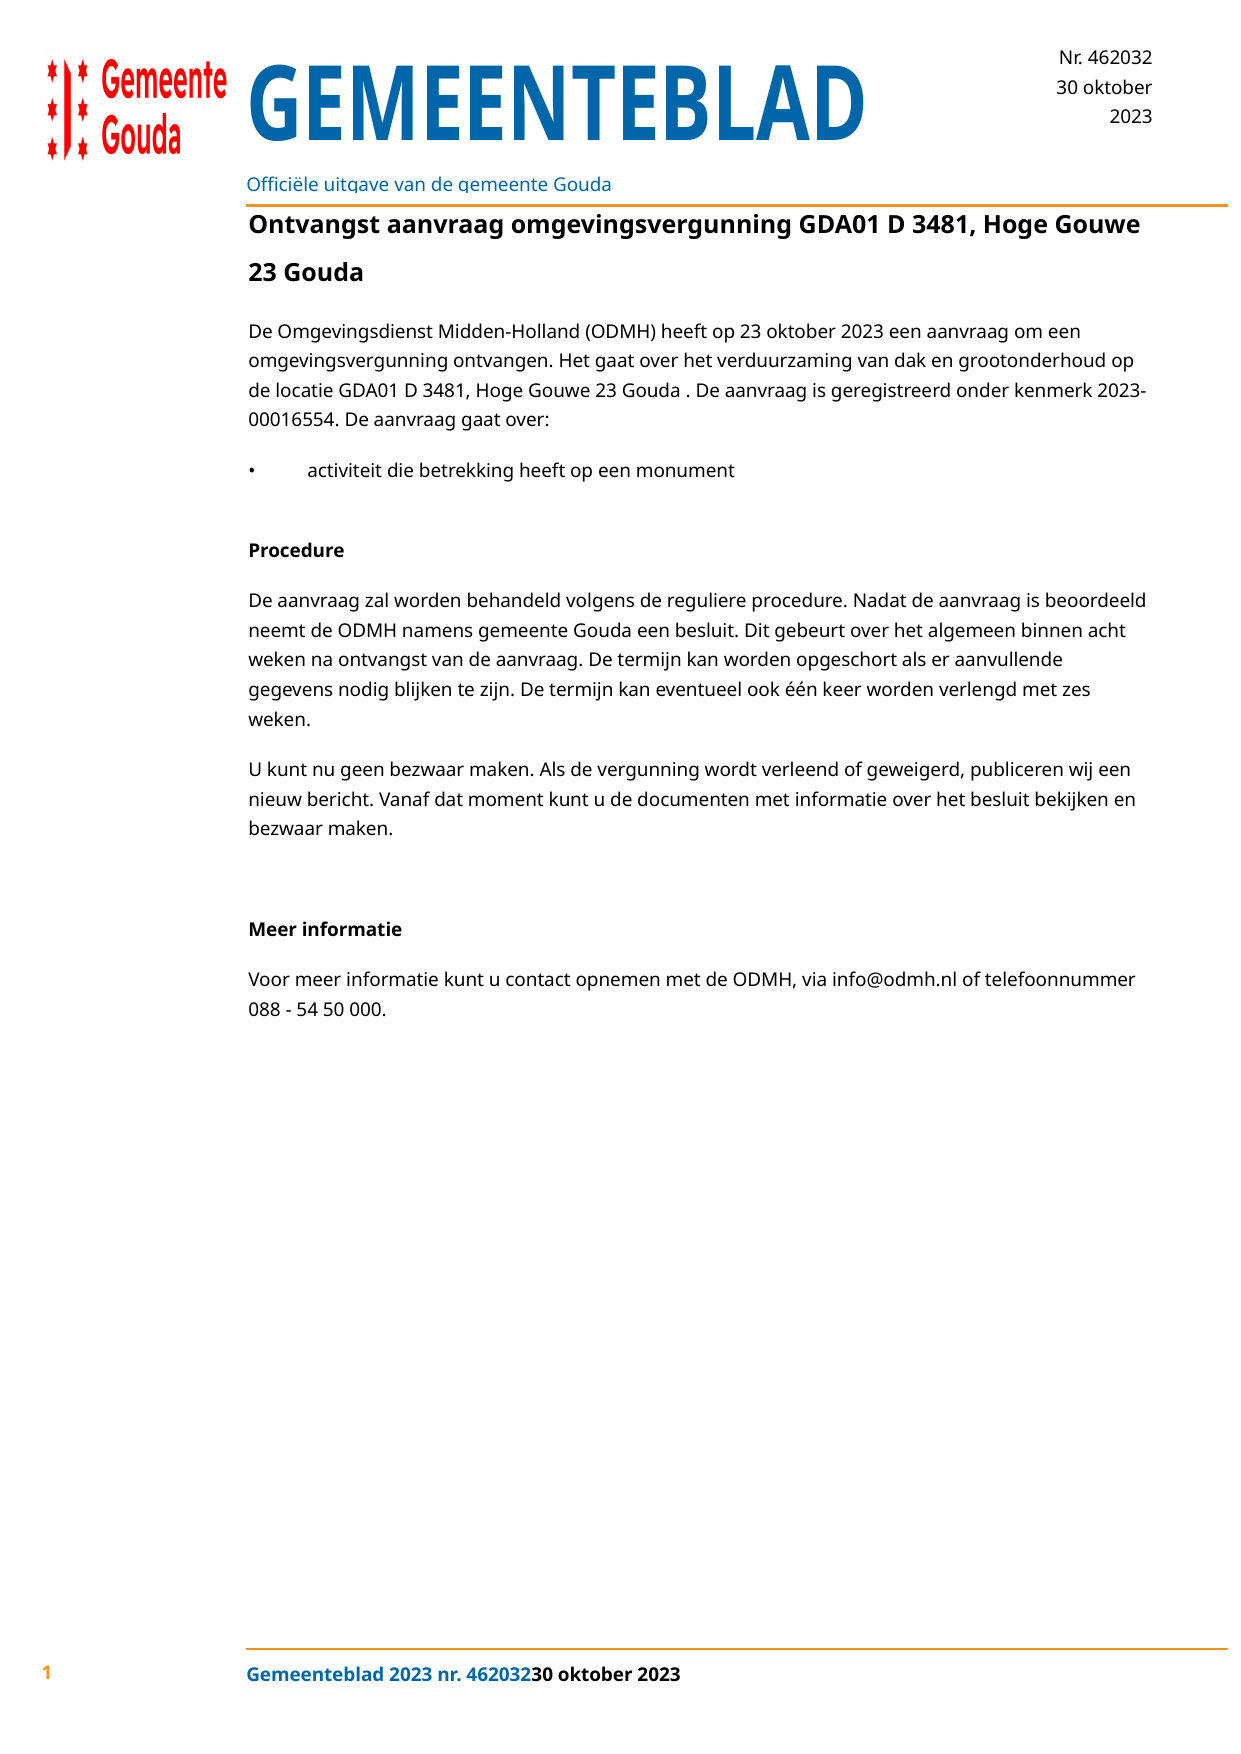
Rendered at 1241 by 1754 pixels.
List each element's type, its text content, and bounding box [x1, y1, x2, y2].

text Meer informatie [248, 916, 1152, 942]
text De Omgevingsdienst Midden-Holland (ODMH) heeft op 23 oktober 2023 een aanvraag om een omgevingsvergunning ontvangen. Het gaat over het verduurzaming van dak en grootonderhoud op de locatie GDA01 D 3481, Hoge Gouwe 23 Gouda . De aanvraag is geregistreerd onder kenmerk 2023-00016554. De aanvraag gaat over: [248, 318, 1152, 432]
text Voor meer informatie kunt u contact opnemen met de ODMH, via info@odmh.nl of telefoonnummer 088 - 54 50 000. [248, 967, 1152, 1022]
text Procedure [248, 537, 1152, 563]
text U kunt nu geen bezwaar maken. Als de vergunning wordt verleend of geweigerd, publiceren wij een nieuw bericht. Vanaf dat moment kunt u de documenten met informatie over het besluit bekijken en bezwaar maken. [248, 756, 1152, 841]
text Ontvangst aanvraag omgevingsvergunning GDA01 D 3481, Hoge Gouwe 23 Gouda [248, 207, 1152, 288]
list activiteit die betrekking heeft op een monument [248, 457, 1152, 483]
picture [41, 47, 231, 172]
text De aanvraag zal worden behandeld volgens de reguliere procedure. Nadat de aanvraag is beoordeeld neemt de ODMH namens gemeente Gouda een besluit. Dit gebeurt over het algemeen binnen acht weken na ontvangst van de aanvraag. De termijn kan worden opgeschort als er aanvullende gegevens nodig blijken te zijn. De termijn kan eventueel ook één keer worden verlengd met zes weken. [248, 587, 1152, 732]
